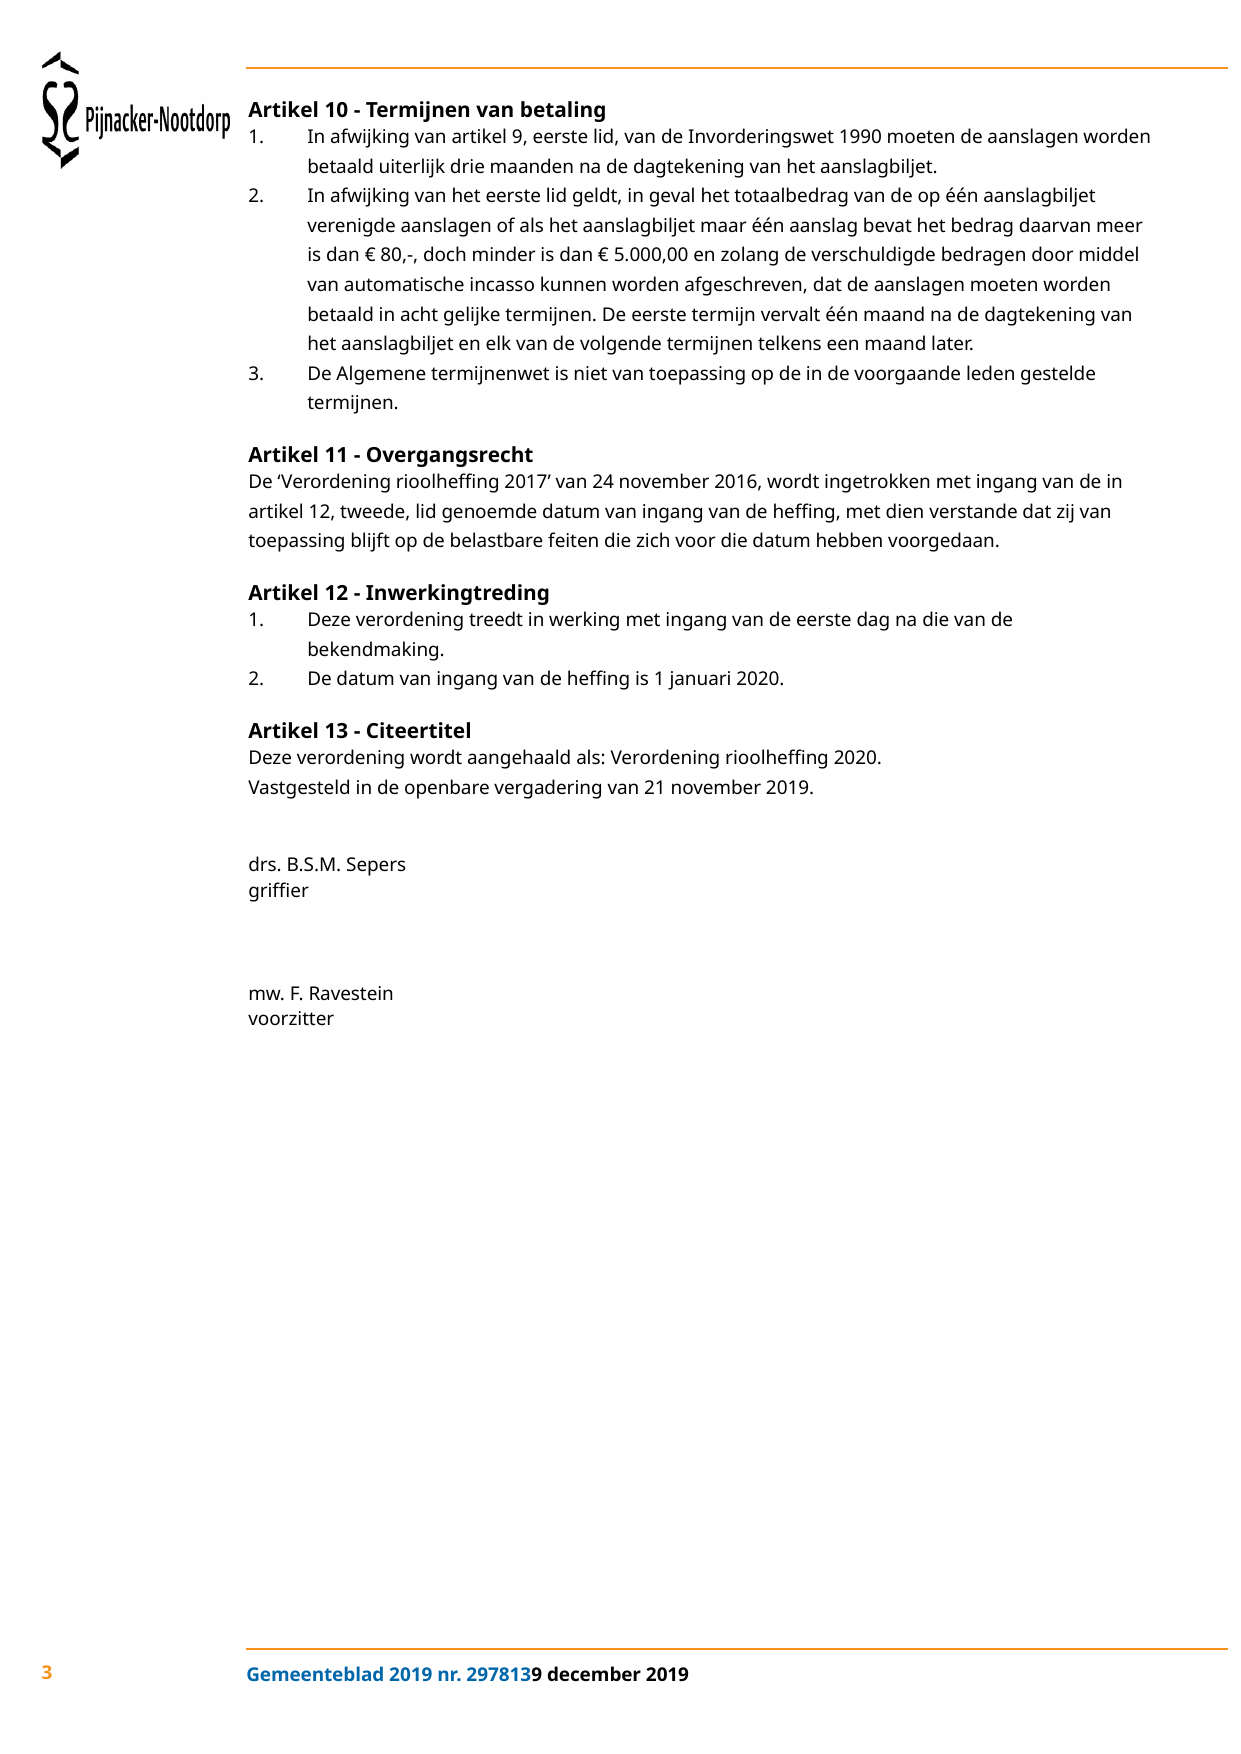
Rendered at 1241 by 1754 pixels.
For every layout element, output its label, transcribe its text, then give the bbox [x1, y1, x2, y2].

text De ‘Verordening rioolheffing 2017’ van 24 november 2016, wordt ingetrokken met ingang van de in artikel 12, tweede, lid genoemde datum van ingang van de heffing, met dien verstande dat zij van toepassing blijft op de belastbare feiten die zich voor die datum hebben voorgedaan. [248, 468, 1152, 553]
list In afwijking van artikel 9, eerste lid, van de Invorderingswet 1990 moeten de aanslagen worden betaald uiterlijk drie maanden na de dagtekening van het aanslagbiljet. [248, 123, 1152, 178]
text voorzitter [248, 1006, 1152, 1031]
picture [41, 47, 231, 172]
list Deze verordening treedt in werking met ingang van de eerste dag na die van de bekendmaking. [248, 606, 1152, 662]
text Artikel 12 - Inwerkingtreding [248, 578, 1152, 606]
list De datum van ingang van de heffing is 1 januari 2020. [248, 666, 1152, 691]
list De Algemene termijnenwet is niet van toepassing op de in de voorgaande leden gestelde termijnen. [248, 360, 1152, 415]
text mw. F. Ravestein [248, 980, 1152, 1006]
text Vastgesteld in de openbare vergadering van 21 november 2019. [248, 774, 1152, 800]
text Deze verordening wordt aangehaald als: Verordening rioolheffing 2020. [248, 744, 1152, 770]
text drs. B.S.M. Sepers [248, 851, 1152, 877]
list In afwijking van het eerste lid geldt, in geval het totaalbedrag van de op één aanslagbiljet verenigde aanslagen of als het aanslagbiljet maar één aanslag bevat het bedrag daarvan meer is dan € 80,-, doch minder is dan € 5.000,00 en zolang de verschuldigde bedragen door middel van automatische incasso kunnen worden afgeschreven, dat de aanslagen moeten worden betaald in acht gelijke termijnen. De eerste termijn vervalt één maand na de dagtekening van het aanslagbiljet en elk van de volgende termijnen telkens een maand later. [248, 182, 1152, 356]
text Artikel 10 - Termijnen van betaling [248, 95, 1152, 123]
text griffier [248, 877, 1152, 903]
text Artikel 13 - Citeertitel [248, 716, 1152, 744]
text Artikel 11 - Overgangsrecht [248, 440, 1152, 468]
